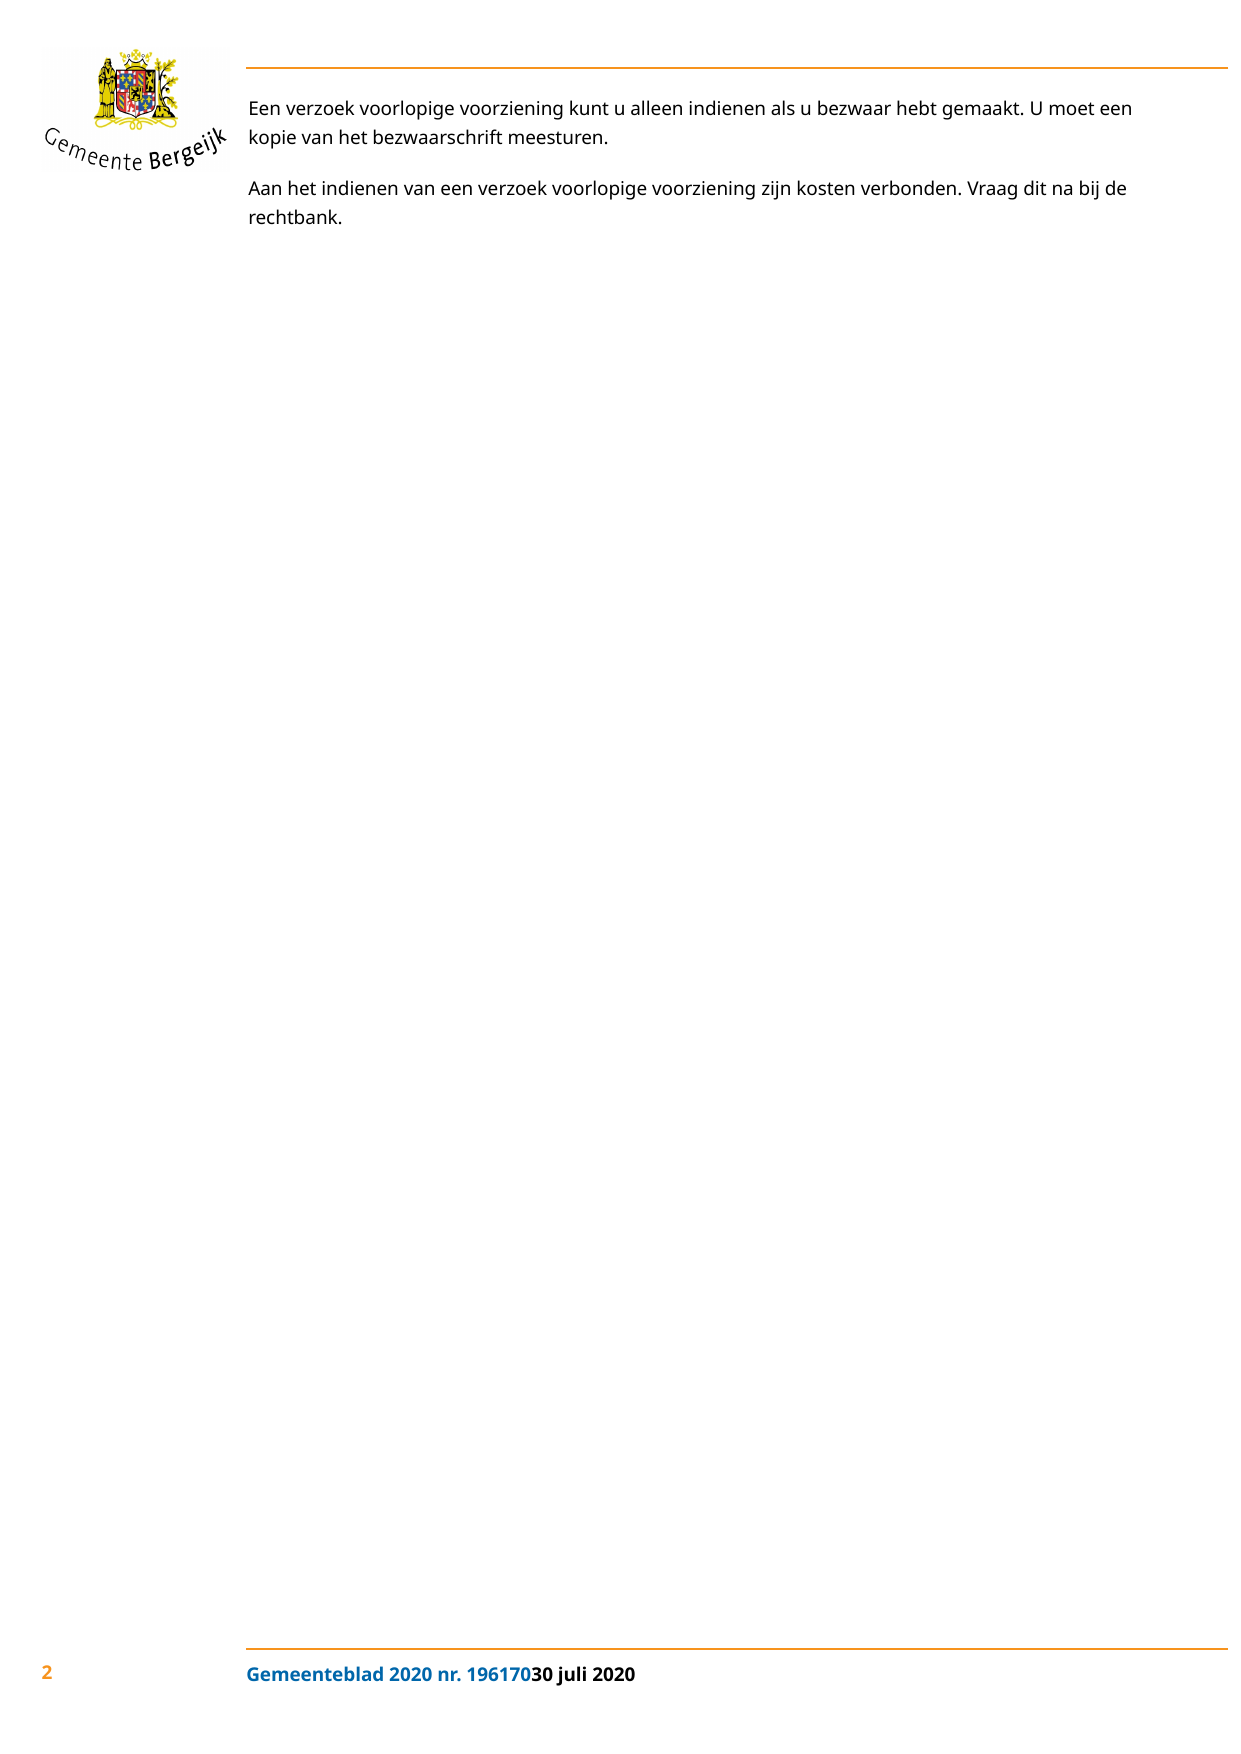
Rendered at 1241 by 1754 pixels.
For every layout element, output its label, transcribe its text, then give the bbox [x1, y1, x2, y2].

text Een verzoek voorlopige voorziening kunt u alleen indienen als u bezwaar hebt gemaakt. U moet een kopie van het bezwaarschrift meesturen. [248, 95, 1152, 150]
text Aan het indienen van een verzoek voorlopige voorziening zijn kosten verbonden. Vraag dit na bij de rechtbank. [248, 175, 1152, 230]
picture [41, 47, 231, 172]
